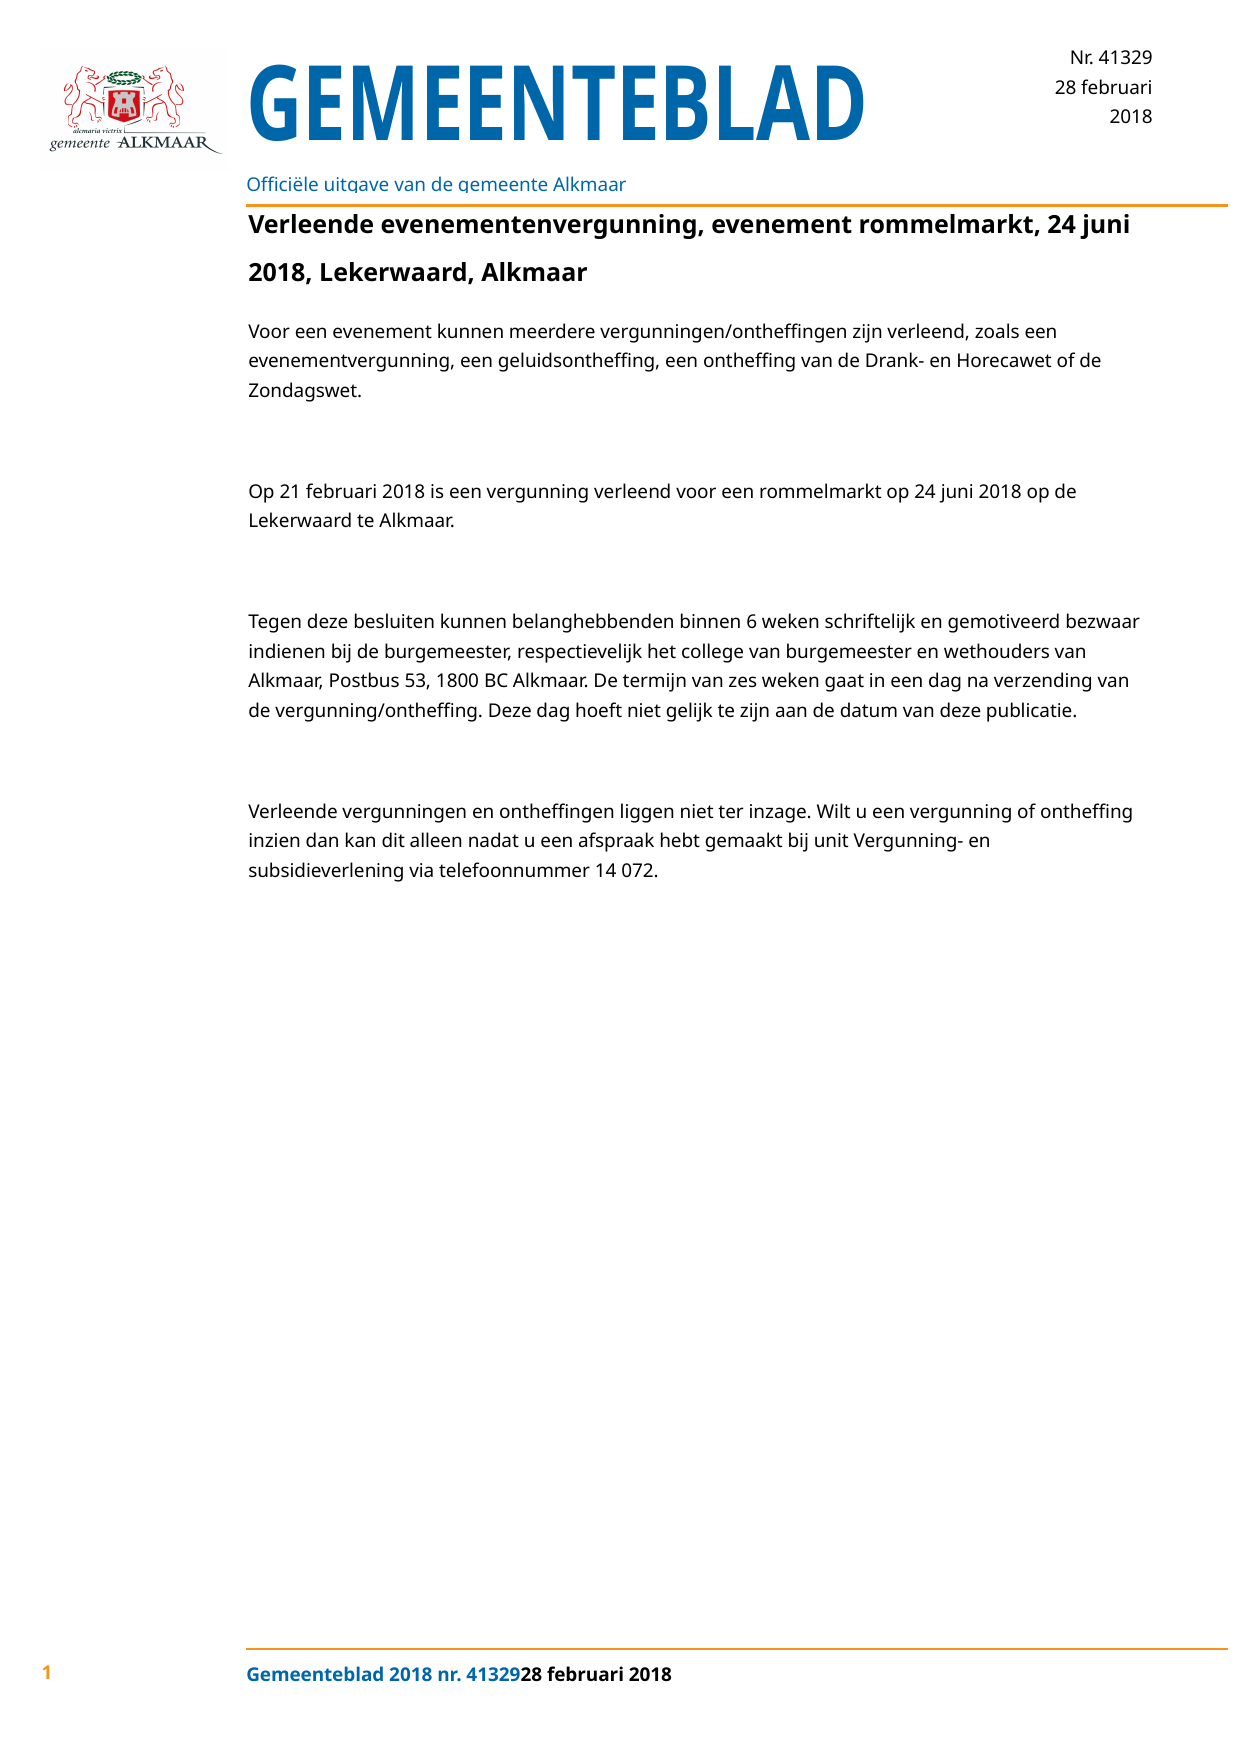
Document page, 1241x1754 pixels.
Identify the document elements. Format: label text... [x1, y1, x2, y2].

text Verleende vergunningen en ontheffingen liggen niet ter inzage. Wilt u een vergunning of ontheffing inzien dan kan dit alleen nadat u een afspraak hebt gemaakt bij unit Vergunning- en subsidieverlening via telefoonnummer 14 072. [248, 798, 1152, 883]
text Verleende evenementenvergunning, evenement rommelmarkt, 24 juni 2018, Lekerwaard, Alkmaar [248, 207, 1152, 288]
picture [41, 47, 231, 172]
text Voor een evenement kunnen meerdere vergunningen/ontheffingen zijn verleend, zoals een evenementvergunning, een geluidsontheffing, een ontheffing van de Drank- en Horecawet of de Zondagswet. [248, 318, 1152, 403]
text Op 21 februari 2018 is een vergunning verleend voor een rommelmarkt op 24 juni 2018 op de Lekerwaard te Alkmaar. [248, 478, 1152, 533]
text Tegen deze besluiten kunnen belanghebbenden binnen 6 weken schriftelijk en gemotiveerd bezwaar indienen bij de burgemeester, respectievelijk het college van burgemeester en wethouders van Alkmaar, Postbus 53, 1800 BC Alkmaar. De termijn van zes weken gaat in een dag na verzending van de vergunning/ontheffing. Deze dag hoeft niet gelijk te zijn aan de datum van deze publicatie. [248, 608, 1152, 723]
